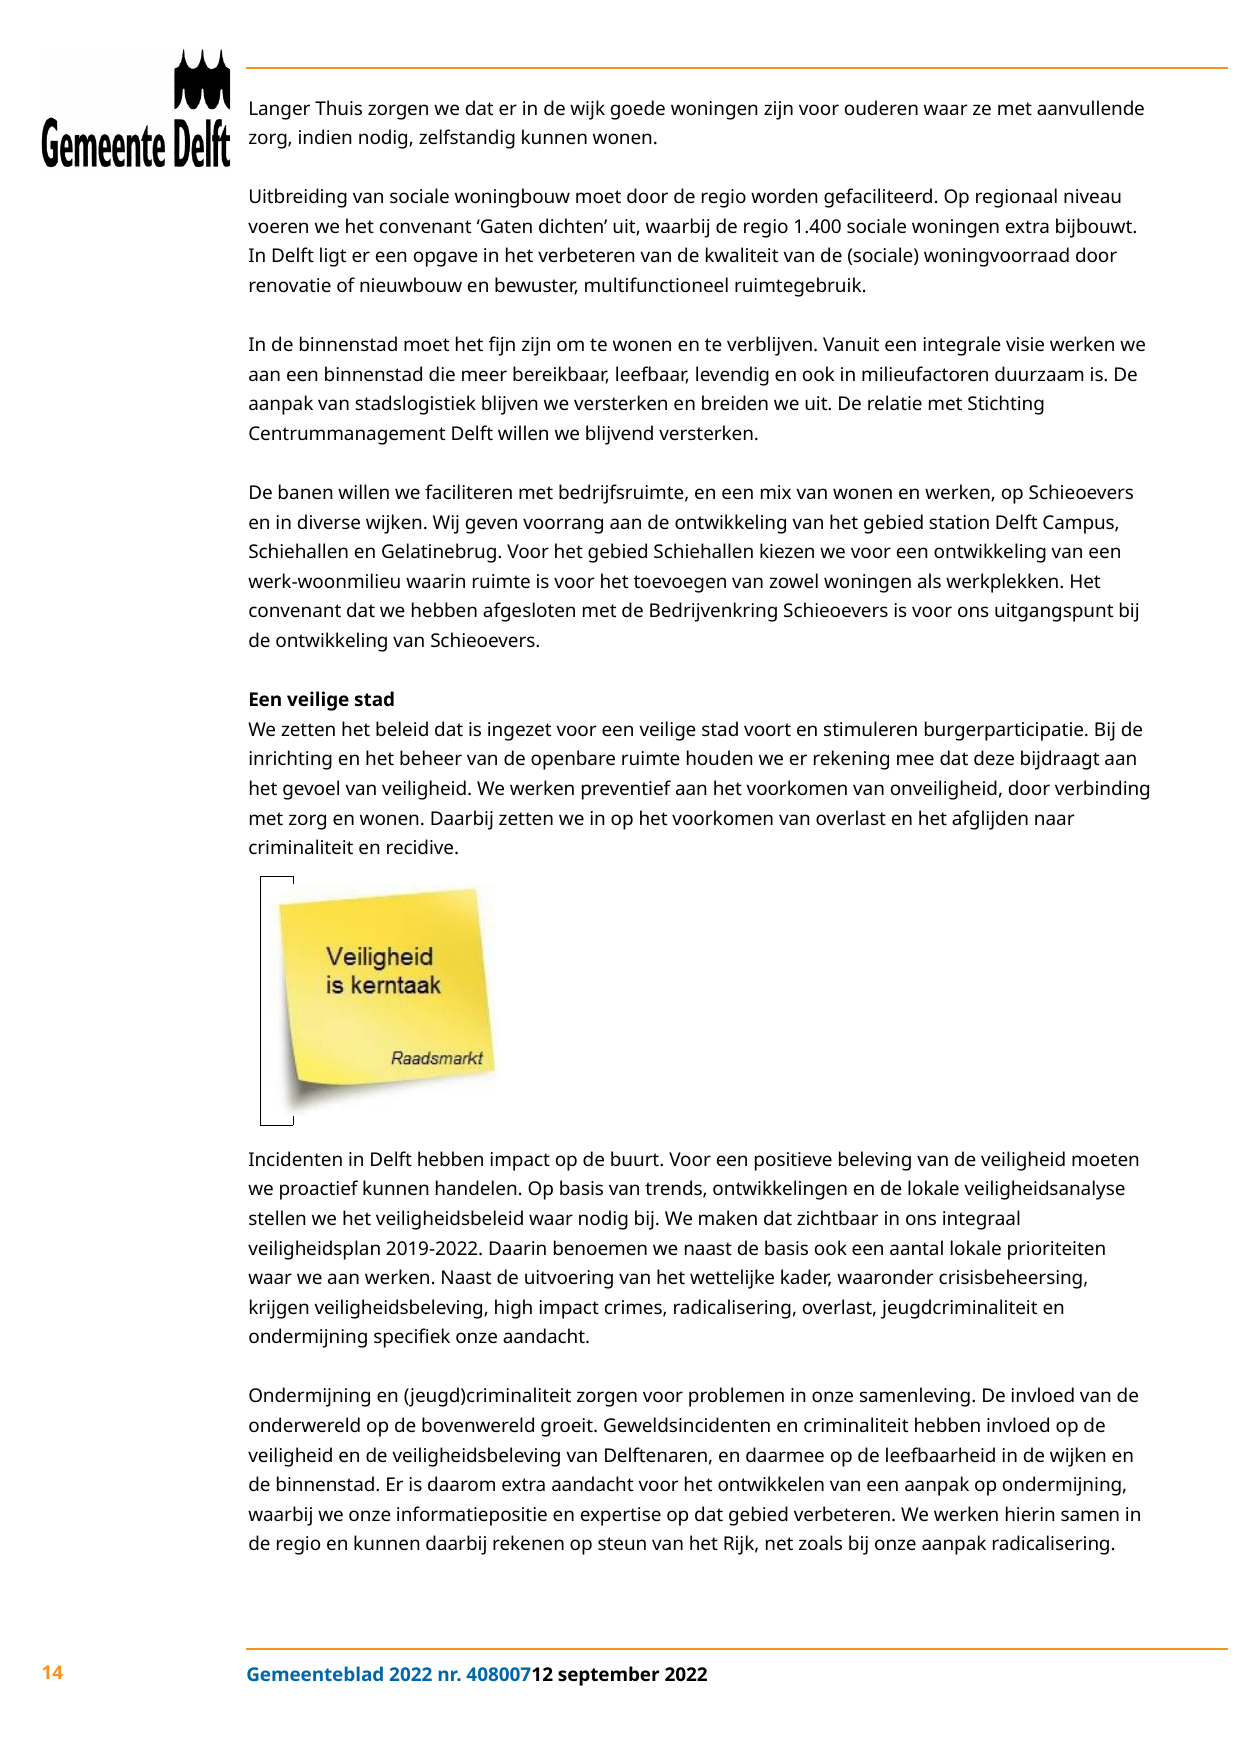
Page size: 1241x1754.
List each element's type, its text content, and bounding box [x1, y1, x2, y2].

text Langer Thuis zorgen we dat er in de wijk goede woningen zijn voor ouderen waar ze met aanvullende zorg, indien nodig, zelfstandig kunnen wonen. [248, 95, 1152, 150]
text Ondermijning en (jeugd)criminaliteit zorgen voor problemen in onze samenleving. De invloed van de onderwereld op de bovenwereld groeit. Geweldsincidenten en criminaliteit hebben invloed op de veiligheid en de veiligheidsbeleving van Delftenaren, en daarmee op de leefbaarheid in de wijken en de binnenstad. Er is daarom extra aandacht voor het ontwikkelen van een aanpak op ondermijning, waarbij we onze informatiepositie en expertise op dat gebied verbeteren. We werken hierin samen in de regio en kunnen daarbij rekenen op steun van het Rijk, net zoals bij onze aanpak radicalisering. [248, 1383, 1152, 1556]
text Incidenten in Delft hebben impact op de buurt. Voor een positieve beleving van de veiligheid moeten we proactief kunnen handelen. Op basis van trends, ontwikkelingen en de lokale veiligheidsanalyse stellen we het veiligheidsbeleid waar nodig bij. We maken dat zichtbaar in ons integraal veiligheidsplan 2019-2022. Daarin benoemen we naast de basis ook een aantal lokale prioriteiten waar we aan werken. Naast de uitvoering van het wettelijke kader, waaronder crisisbeheersing, krijgen veiligheidsbeleving, high impact crimes, radicalisering, overlast, jeugdcriminaliteit en ondermijning specifiek onze aandacht. [248, 1146, 1152, 1349]
picture [41, 47, 231, 172]
text In de binnenstad moet het fijn zijn om te wonen en te verblijven. Vanuit een integrale visie werken we aan een binnenstad die meer bereikbaar, leefbaar, levendig en ook in milieufactoren duurzaam is. De aanpak van stadslogistiek blijven we versterken en breiden we uit. De relatie met Stichting Centrummanagement Delft willen we blijvend versterken. [248, 331, 1152, 446]
text Een veilige stad [248, 686, 1152, 712]
text We zetten het beleid dat is ingezet voor een veilige stad voort en stimuleren burgerparticipatie. Bij de inrichting en het beheer van de openbare ruimte houden we er rekening mee dat deze bijdraagt aan het gevoel van veiligheid. We werken preventief aan het voorkomen van onveiligheid, door verbinding met zorg en wonen. Daarbij zetten we in op het voorkomen van overlast en het afglijden naar criminaliteit en recidive. [248, 716, 1152, 860]
text Uitbreiding van sociale woningbouw moet door de regio worden gefaciliteerd. Op regionaal niveau voeren we het convenant ‘Gaten dichten’ uit, waarbij de regio 1.400 sociale woningen extra bijbouwt. In Delft ligt er een opgave in het verbeteren van de kwaliteit van de (sociale) woningvoorraad door renovatie of nieuwbouw en bewuster, multifunctioneel ruimtegebruik. [248, 183, 1152, 298]
text De banen willen we faciliteren met bedrijfsruimte, en een mix van wonen en werken, op Schieoevers en in diverse wijken. Wij geven voorrang aan de ontwikkeling van het gebied station Delft Campus, Schiehallen en Gelatinebrug. Voor het gebied Schiehallen kiezen we voor een ontwikkeling van een werk-woonmilieu waarin ruimte is voor het toevoegen van zowel woningen als werkplekken. Het convenant dat we hebben afgesloten met de Bedrijvenkring Schieoevers is voor ons uitgangspunt bij de ontwikkeling van Schieoevers. [248, 479, 1152, 653]
picture [268, 884, 505, 1116]
